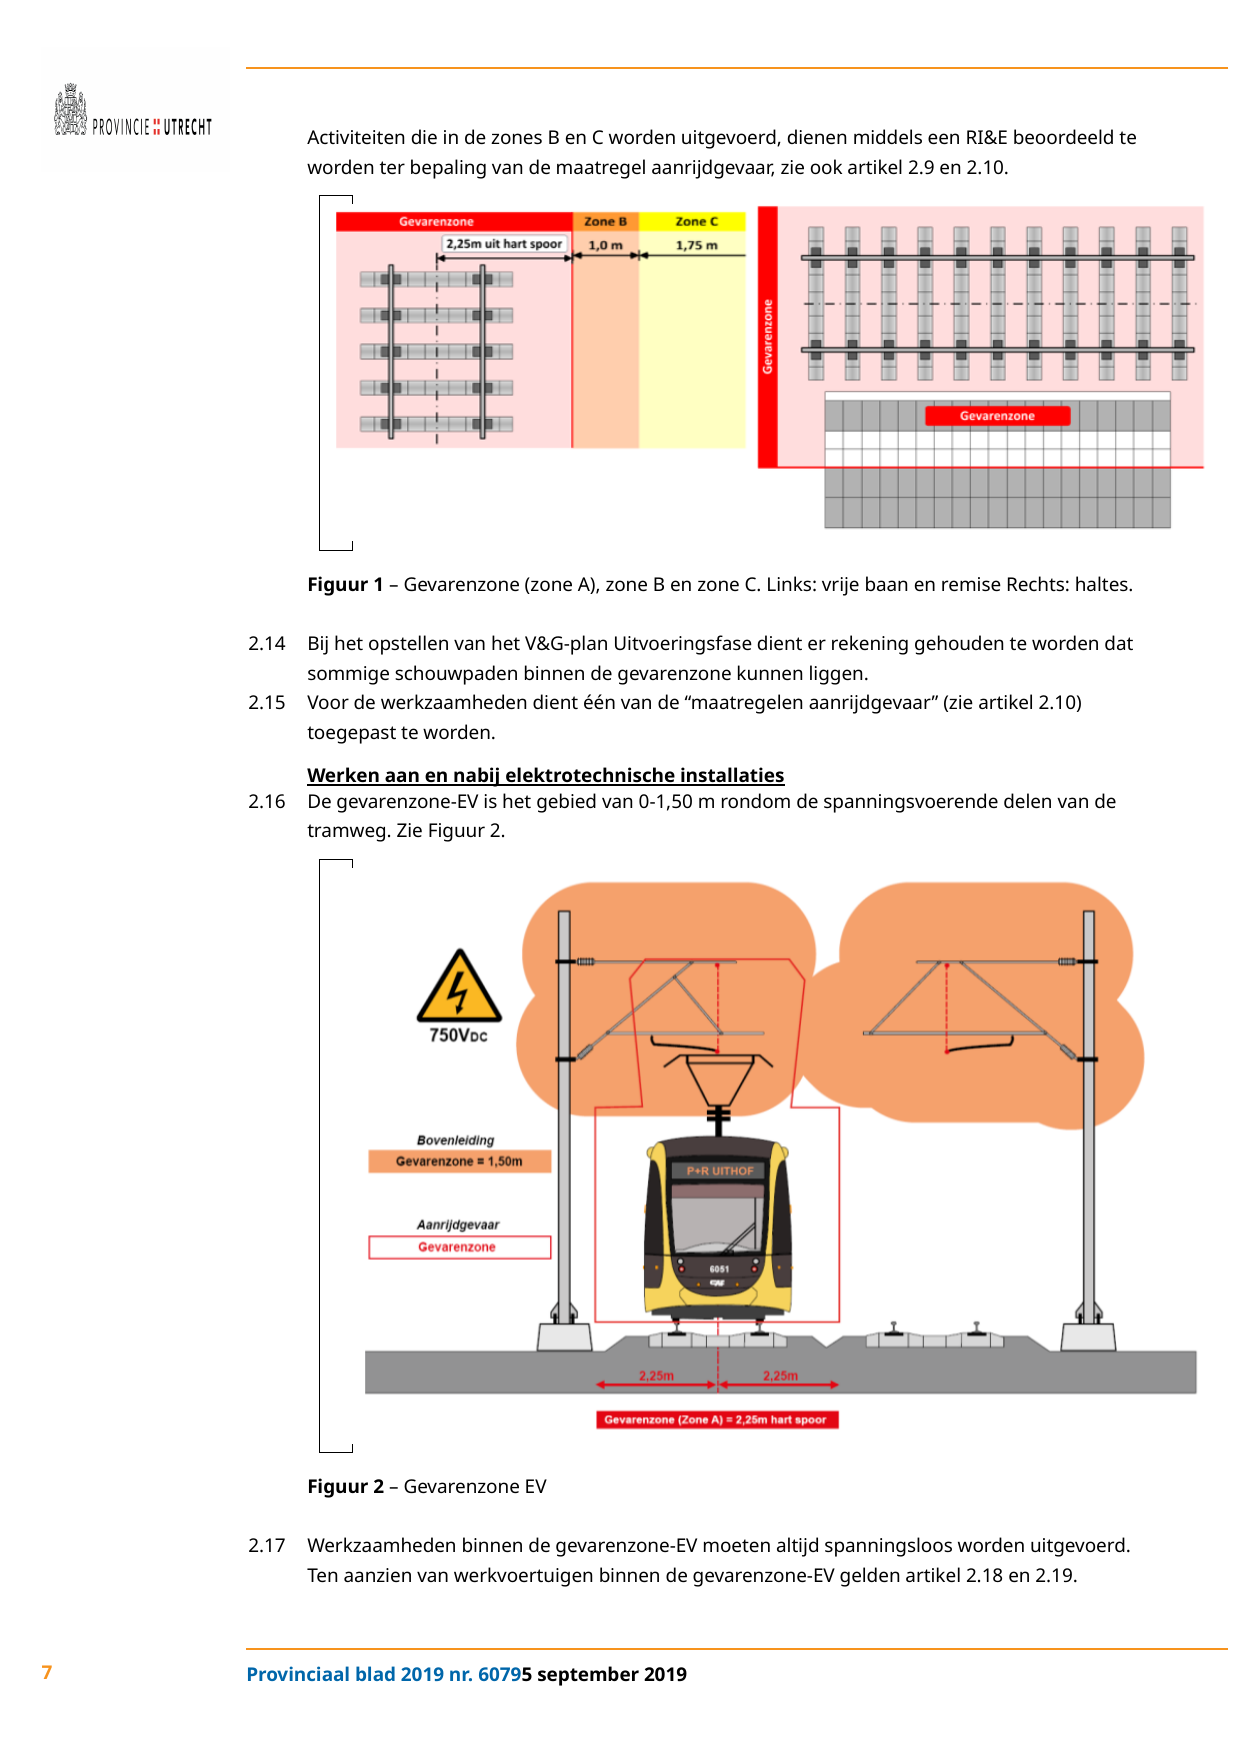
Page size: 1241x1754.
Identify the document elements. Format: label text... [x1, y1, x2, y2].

list Werkzaamheden binnen de gevarenzone-EV moeten altijd spanningsloos worden uitgevoerd. Ten aanzien van werkvoertuigen binnen de gevarenzone-EV gelden artikel 2.18 en 2.19. [248, 1533, 1152, 1588]
picture [327, 204, 1214, 541]
list Voor de werkzaamheden dient één van de “maatregelen aanrijdgevaar” (zie artikel 2.10) toegepast te worden. [248, 689, 1152, 745]
list Bij het opstellen van het V&G-plan Uitvoeringsfase dient er rekening gehouden te worden dat sommige schouwpaden binnen de gevarenzone kunnen liggen. [248, 630, 1152, 686]
list Figuur 2 – Gevarenzone EV [248, 1473, 1152, 1499]
list Figuur 1 – Gevarenzone (zone A), zone B en zone C. Links: vrije baan en remise Rechts: haltes. [248, 571, 1152, 597]
list Werken aan en nabij elektrotechnische installaties [248, 762, 1152, 788]
picture [327, 868, 1214, 1444]
picture [41, 47, 231, 172]
list Activiteiten die in de zones B en C worden uitgevoerd, dienen middels een RI&E beoordeeld te worden ter bepaling van de maatregel aanrijdgevaar, zie ook artikel 2.9 en 2.10. [248, 124, 1152, 180]
list De gevarenzone-EV is het gebied van 0-1,50 m rondom de spanningsvoerende delen van de tramweg. Zie Figuur 2. [248, 788, 1152, 843]
